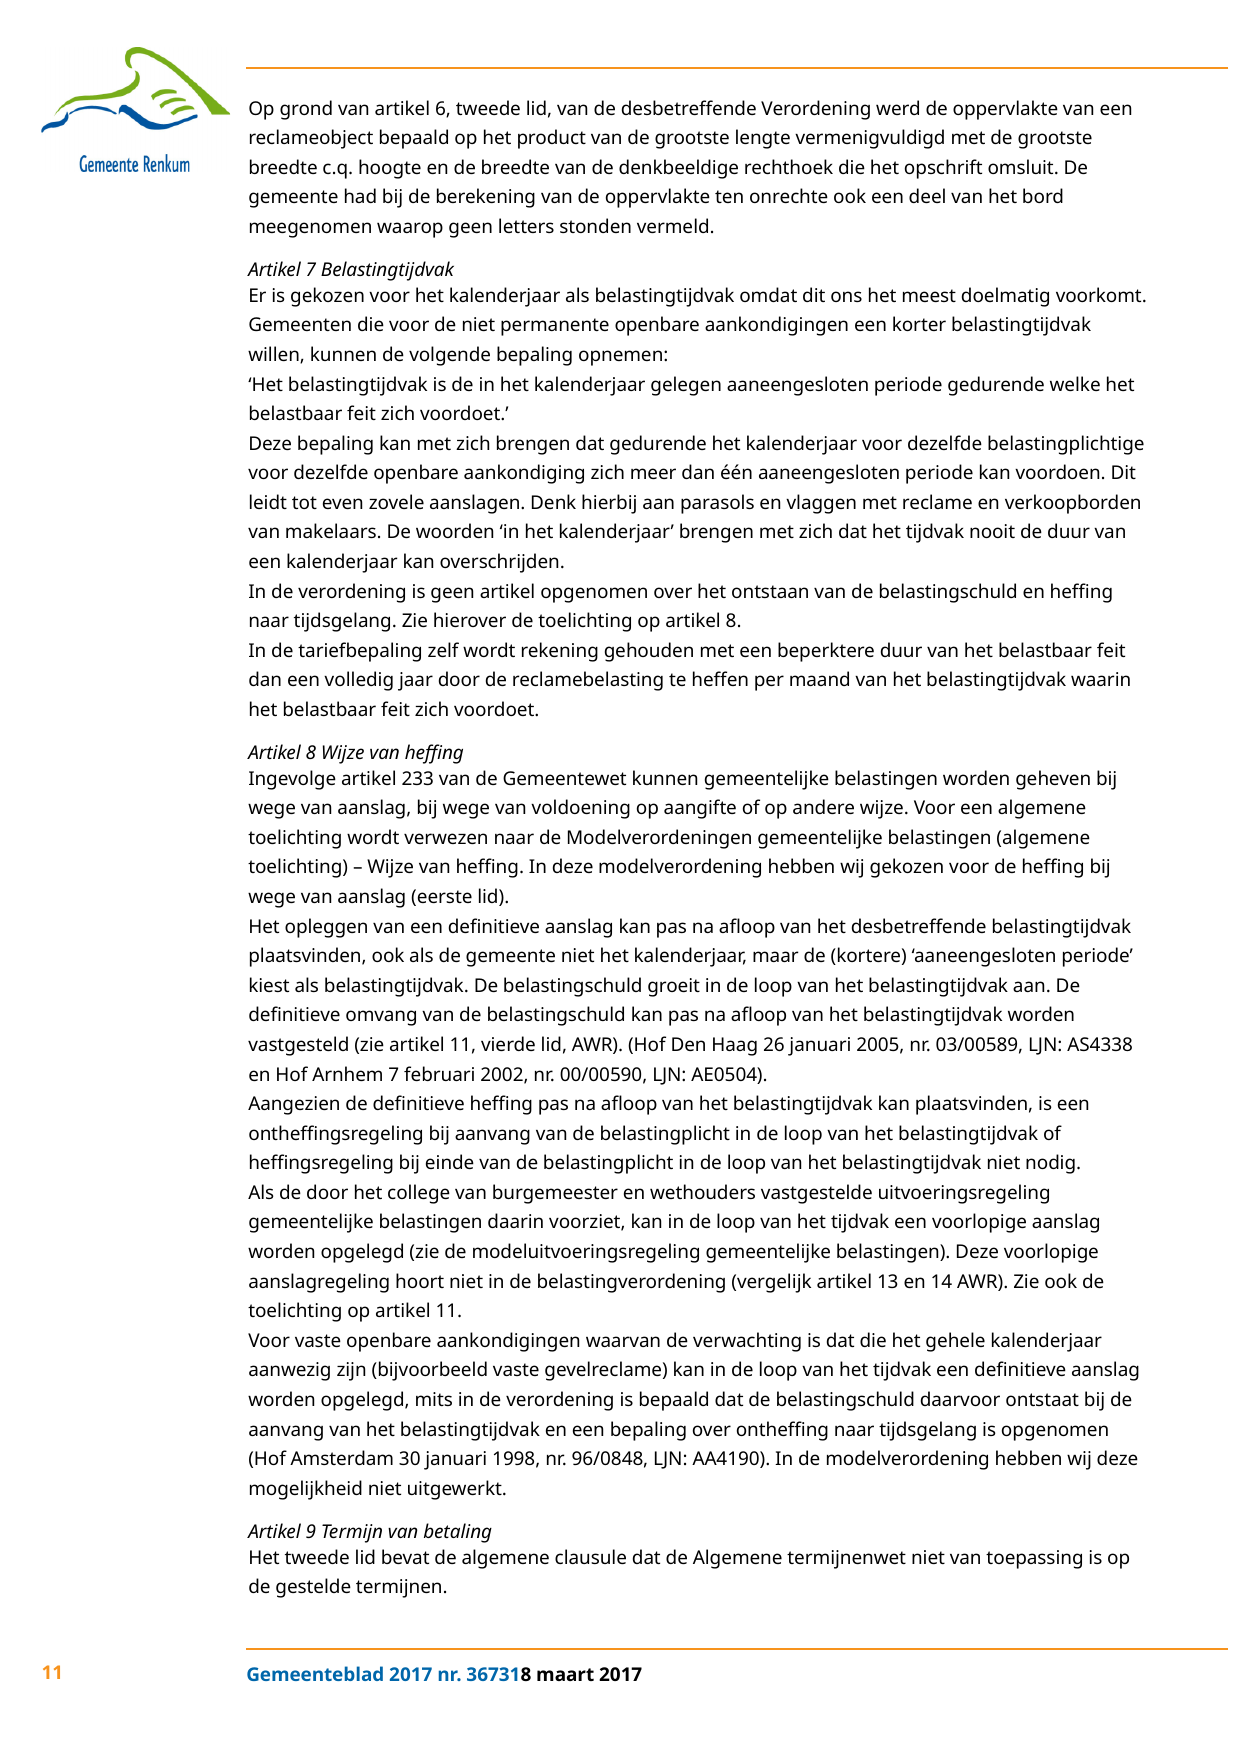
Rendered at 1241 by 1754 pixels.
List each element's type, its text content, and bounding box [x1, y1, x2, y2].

text In de verordening is geen artikel opgenomen over het ontstaan van de belastingschuld en heffing naar tijdsgelang. Zie hierover de toelichting op artikel 8. [248, 578, 1152, 633]
text Er is gekozen voor het kalenderjaar als belastingtijdvak omdat dit ons het meest doelmatig voorkomt. Gemeenten die voor de niet permanente openbare aankondigingen een korter belastingtijdvak willen, kunnen de volgende bepaling opnemen: [248, 282, 1152, 367]
text Op grond van artikel 6, tweede lid, van de desbetreffende Verordening werd de oppervlakte van een reclameobject bepaald op het product van de grootste lengte vermenigvuldigd met de grootste breedte c.q. hoogte en de breedte van de denkbeeldige rechthoek die het opschrift omsluit. De gemeente had bij de berekening van de oppervlakte ten onrechte ook een deel van het bord meegenomen waarop geen letters stonden vermeld. [248, 95, 1152, 239]
text Voor vaste openbare aankondigingen waarvan de verwachting is dat die het gehele kalenderjaar aanwezig zijn (bijvoorbeeld vaste gevelreclame) kan in de loop van het tijdvak een definitieve aanslag worden opgelegd, mits in de verordening is bepaald dat de belastingschuld daarvoor ontstaat bij de aanvang van het belastingtijdvak en een bepaling over ontheffing naar tijdsgelang is opgenomen (Hof Amsterdam 30 januari 1998, nr. 96/0848, LJN: AA4190). In de modelverordening hebben wij deze mogelijkheid niet uitgewerkt. [248, 1327, 1152, 1501]
text Het tweede lid bevat de algemene clausule dat de Algemene termijnenwet niet van toepassing is op de gestelde termijnen. [248, 1544, 1152, 1599]
text ‘Het belastingtijdvak is de in het kalenderjaar gelegen aaneengesloten periode gedurende welke het belastbaar feit zich voordoet.’ [248, 371, 1152, 426]
text Het opleggen van een definitieve aanslag kan pas na afloop van het desbetreffende belastingtijdvak plaatsvinden, ook als de gemeente niet het kalenderjaar, maar de (kortere) ‘aaneengesloten periode’ kiest als belastingtijdvak. De belastingschuld groeit in de loop van het belastingtijdvak aan. De definitieve omvang van de belastingschuld kan pas na afloop van het belastingtijdvak worden vastgesteld (zie artikel 11, vierde lid, AWR). (Hof Den Haag 26 januari 2005, nr. 03/00589, LJN: AS4338 en Hof Arnhem 7 februari 2002, nr. 00/00590, LJN: AE0504). [248, 913, 1152, 1087]
text Artikel 7 Belastingtijdvak [248, 256, 1152, 282]
text Deze bepaling kan met zich brengen dat gedurende het kalenderjaar voor dezelfde belastingplichtige voor dezelfde openbare aankondiging zich meer dan één aaneengesloten periode kan voordoen. Dit leidt tot even zovele aanslagen. Denk hierbij aan parasols en vlaggen met reclame en verkoopborden van makelaars. De woorden ‘in het kalenderjaar’ brengen met zich dat het tijdvak nooit de duur van een kalenderjaar kan overschrijden. [248, 430, 1152, 574]
text Aangezien de definitieve heffing pas na afloop van het belastingtijdvak kan plaatsvinden, is een ontheffingsregeling bij aanvang van de belastingplicht in de loop van het belastingtijdvak of heffingsregeling bij einde van de belastingplicht in de loop van het belastingtijdvak niet nodig. [248, 1090, 1152, 1175]
text Ingevolge artikel 233 van de Gemeentewet kunnen gemeentelijke belastingen worden geheven bij wege van aanslag, bij wege van voldoening op aangifte of op andere wijze. Voor een algemene toelichting wordt verwezen naar de Modelverordeningen gemeentelijke belastingen (algemene toelichting) – Wijze van heffing. In deze modelverordening hebben wij gekozen voor de heffing bij wege van aanslag (eerste lid). [248, 765, 1152, 909]
picture [41, 47, 231, 172]
text Artikel 8 Wijze van heffing [248, 739, 1152, 765]
text Als de door het college van burgemeester en wethouders vastgestelde uitvoeringsregeling gemeentelijke belastingen daarin voorziet, kan in de loop van het tijdvak een voorlopige aanslag worden opgelegd (zie de modeluitvoeringsregeling gemeentelijke belastingen). Deze voorlopige aanslagregeling hoort niet in de belastingverordening (vergelijk artikel 13 en 14 AWR). Zie ook de toelichting op artikel 11. [248, 1179, 1152, 1323]
text Artikel 9 Termijn van betaling [248, 1518, 1152, 1544]
text In de tariefbepaling zelf wordt rekening gehouden met een beperktere duur van het belastbaar feit dan een volledig jaar door de reclamebelasting te heffen per maand van het belastingtijdvak waarin het belastbaar feit zich voordoet. [248, 637, 1152, 722]
